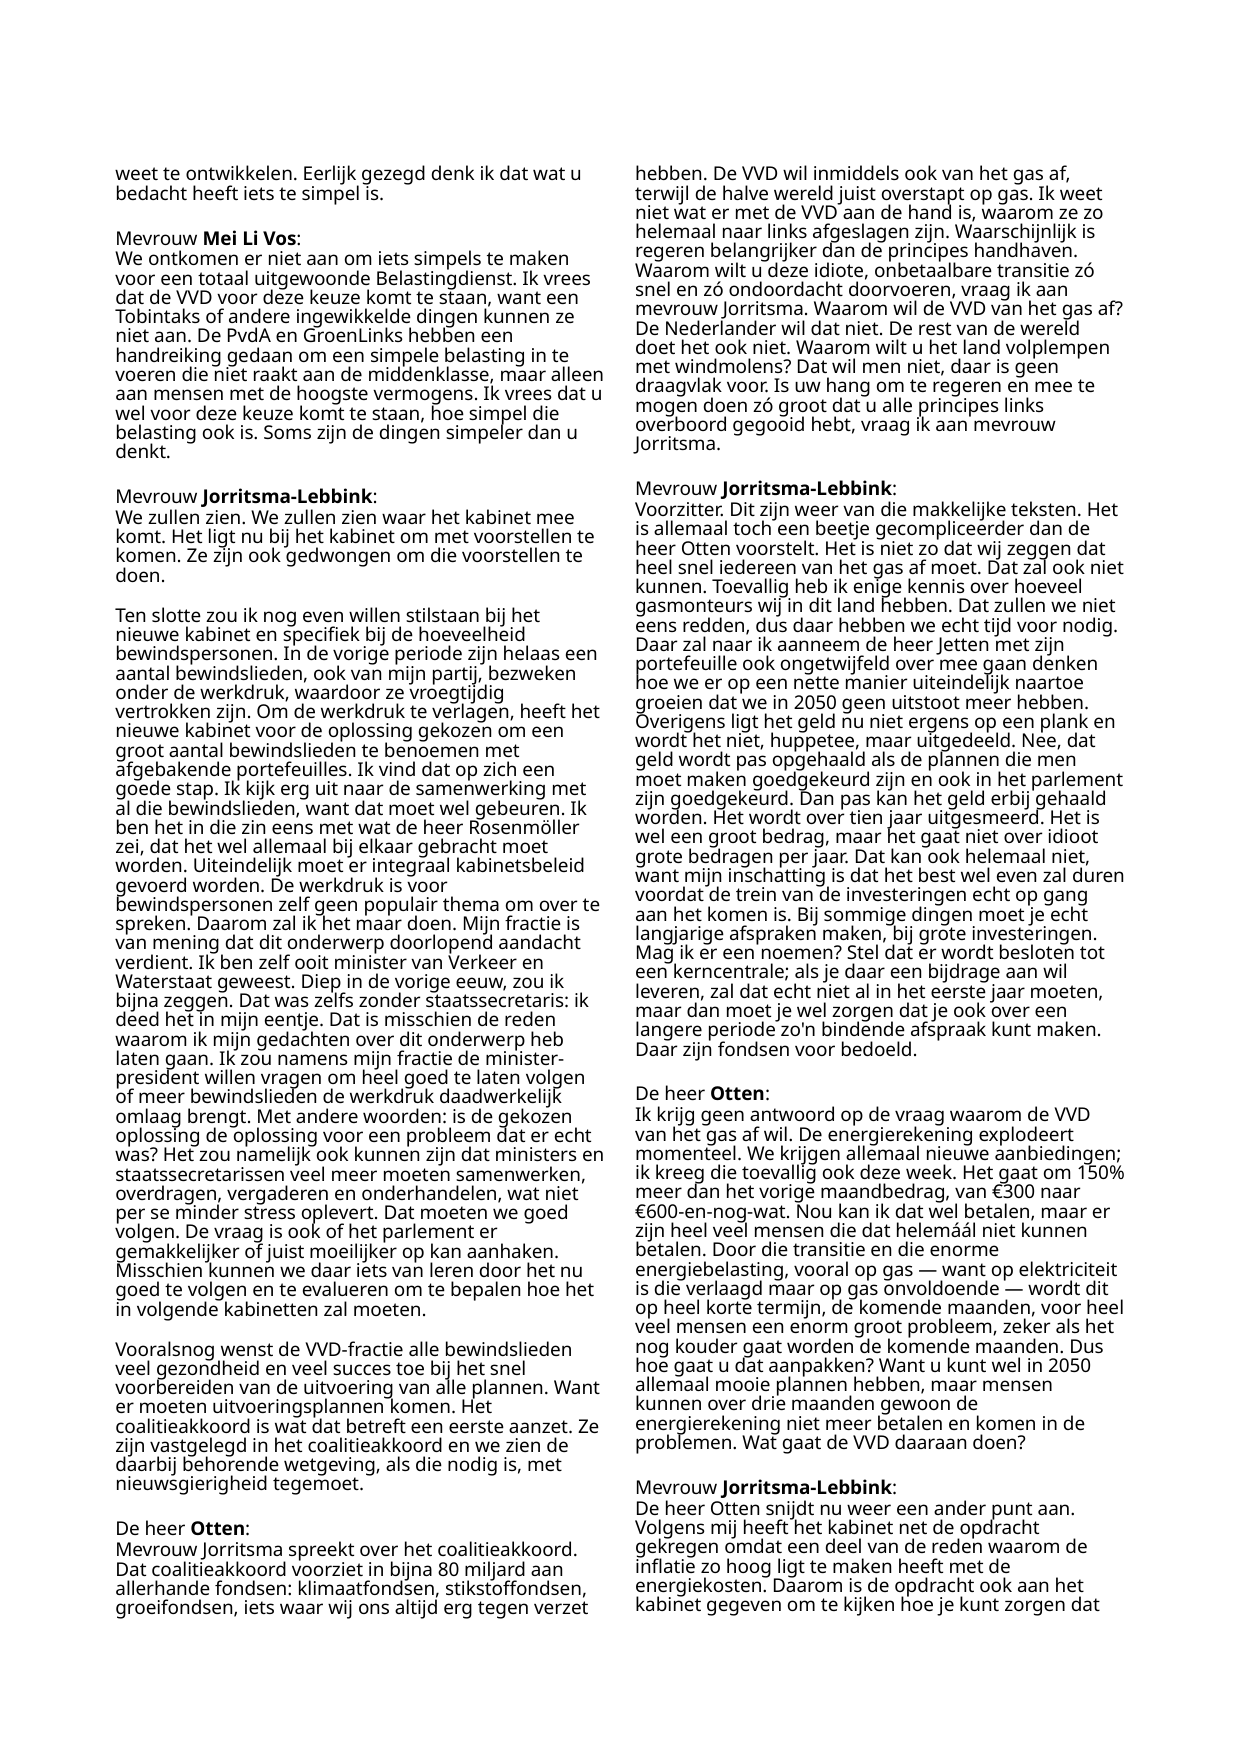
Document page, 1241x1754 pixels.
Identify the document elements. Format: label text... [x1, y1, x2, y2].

text weet te ontwikkelen. Eerlijk gezegd denk ik dat wat u bedacht heeft iets te simpel is. [115, 165, 605, 204]
text Mevrouw Jorritsma-Lebbink: [115, 483, 605, 509]
text Voorzitter. Dit zijn weer van die makkelijke teksten. Het is allemaal toch een beetje gecompliceerder dan de heer Otten voorstelt. Het is niet zo dat wij zeggen dat heel snel iedereen van het gas af moet. Dat zal ook niet kunnen. Toevallig heb ik enige kennis over hoeveel gasmonteurs wij in dit land hebben. Dat zullen we niet eens redden, dus daar hebben we echt tijd voor nodig. Daar zal naar ik aanneem de heer Jetten met zijn portefeuille ook ongetwijfeld over mee gaan denken hoe we er op een nette manier uiteindelijk naartoe groeien dat we in 2050 geen uitstoot meer hebben. Overigens ligt het geld nu niet ergens op een plank en wordt het niet, huppetee, maar uitgedeeld. Nee, dat geld wordt pas opgehaald als de plannen die men moet maken goedgekeurd zijn en ook in het parlement zijn goedgekeurd. Dan pas kan het geld erbij gehaald worden. Het wordt over tien jaar uitgesmeerd. Het is wel een groot bedrag, maar het gaat niet over idioot grote bedragen per jaar. Dat kan ook helemaal niet, want mijn inschatting is dat het best wel even zal duren voordat de trein van de investeringen echt op gang aan het komen is. Bij sommige dingen moet je echt langjarige afspraken maken, bij grote investeringen. Mag ik er een noemen? Stel dat er wordt besloten tot een kerncentrale; als je daar een bijdrage aan wil leveren, zal dat echt niet al in het eerste jaar moeten, maar dan moet je wel zorgen dat je ook over een langere periode zo'n bindende afspraak kunt maken. Daar zijn fondsen voor bedoeld. [635, 501, 1125, 1060]
text Vooralsnog wenst de VVD-fractie alle bewindslieden veel gezondheid en veel succes toe bij het snel voorbereiden van de uitvoering van alle plannen. Want er moeten uitvoeringsplannen komen. Het coalitieakkoord is wat dat betreft een eerste aanzet. Ze zijn vastgelegd in het coalitieakkoord en we zien de daarbij behorende wetgeving, als die nodig is, met nieuwsgierigheid tegemoet. [115, 1341, 605, 1495]
text Ten slotte zou ik nog even willen stilstaan bij het nieuwe kabinet en specifiek bij de hoeveelheid bewindspersonen. In de vorige periode zijn helaas een aantal bewindslieden, ook van mijn partij, bezweken onder de werkdruk, waardoor ze vroegtijdig vertrokken zijn. Om de werkdruk te verlagen, heeft het nieuwe kabinet voor de oplossing gekozen om een groot aantal bewindslieden te benoemen met afgebakende portefeuilles. Ik vind dat op zich een goede stap. Ik kijk erg uit naar de samenwerking met al die bewindslieden, want dat moet wel gebeuren. Ik ben het in die zin eens met wat de heer Rosenmöller zei, dat het wel allemaal bij elkaar gebracht moet worden. Uiteindelijk moet er integraal kabinetsbeleid gevoerd worden. De werkdruk is voor bewindspersonen zelf geen populair thema om over te spreken. Daarom zal ik het maar doen. Mijn fractie is van mening dat dit onderwerp doorlopend aandacht verdient. Ik ben zelf ooit minister van Verkeer en Waterstaat geweest. Diep in de vorige eeuw, zou ik bijna zeggen. Dat was zelfs zonder staatssecretaris: ik deed het in mijn eentje. Dat is misschien de reden waarom ik mijn gedachten over dit onderwerp heb laten gaan. Ik zou namens mijn fractie de minister-president willen vragen om heel goed te laten volgen of meer bewindslieden de werkdruk daadwerkelijk omlaag brengt. Met andere woorden: is de gekozen oplossing de oplossing voor een probleem dat er echt was? Het zou namelijk ook kunnen zijn dat ministers en staatssecretarissen veel meer moeten samenwerken, overdragen, vergaderen en onderhandelen, wat niet per se minder stress oplevert. Dat moeten we goed volgen. De vraag is ook of het parlement er gemakkelijker of juist moeilijker op kan aanhaken. Misschien kunnen we daar iets van leren door het nu goed te volgen en te evalueren om te bepalen hoe het in volgende kabinetten zal moeten. [115, 607, 605, 1320]
text De heer Otten snijdt nu weer een ander punt aan. Volgens mij heeft het kabinet net de opdracht gekregen omdat een deel van de reden waarom de inflatie zo hoog ligt te maken heeft met de energiekosten. Daarom is de opdracht ook aan het kabinet gegeven om te kijken hoe je kunt zorgen dat [635, 1500, 1125, 1615]
text Mevrouw Jorritsma-Lebbink: [635, 475, 1125, 501]
text De heer Otten: [635, 1081, 1125, 1106]
text hebben. De VVD wil inmiddels ook van het gas af, terwijl de halve wereld juist overstapt op gas. Ik weet niet wat er met de VVD aan de hand is, waarom ze zo helemaal naar links afgeslagen zijn. Waarschijnlijk is regeren belangrijker dan de principes handhaven. Waarom wilt u deze idiote, onbetaalbare transitie zó snel en zó ondoordacht doorvoeren, vraag ik aan mevrouw Jorritsma. Waarom wil de VVD van het gas af? De Nederlander wil dat niet. De rest van de wereld doet het ook niet. Waarom wilt u het land volplempen met windmolens? Dat wil men niet, daar is geen draagvlak voor. Is uw hang om te regeren en mee te mogen doen zó groot dat u alle principes links overboord gegooid hebt, vraag ik aan mevrouw Jorritsma. [635, 165, 1125, 454]
text Ik krijg geen antwoord op de vraag waarom de VVD van het gas af wil. De energierekening explodeert momenteel. We krijgen allemaal nieuwe aanbiedingen; ik kreeg die toevallig ook deze week. Het gaat om 150% meer dan het vorige maandbedrag, van €300 naar €600-en-nog-wat. Nou kan ik dat wel betalen, maar er zijn heel veel mensen die dat helemáál niet kunnen betalen. Door die transitie en die enorme energiebelasting, vooral op gas — want op elektriciteit is die verlaagd maar op gas onvoldoende — wordt dit op heel korte termijn, de komende maanden, voor heel veel mensen een enorm groot probleem, zeker als het nog kouder gaat worden de komende maanden. Dus hoe gaat u dat aanpakken? Want u kunt wel in 2050 allemaal mooie plannen hebben, maar mensen kunnen over drie maanden gewoon de energierekening niet meer betalen en komen in de problemen. Wat gaat de VVD daaraan doen? [635, 1106, 1125, 1453]
text Mevrouw Jorritsma-Lebbink: [635, 1474, 1125, 1500]
text De heer Otten: [115, 1516, 605, 1541]
text We ontkomen er niet aan om iets simpels te maken voor een totaal uitgewoonde Belastingdienst. Ik vrees dat de VVD voor deze keuze komt te staan, want een Tobintaks of andere ingewikkelde dingen kunnen ze niet aan. De PvdA en GroenLinks hebben een handreiking gedaan om een simpele belasting in te voeren die niet raakt aan de middenklasse, maar alleen aan mensen met de hoogste vermogens. Ik vrees dat u wel voor deze keuze komt te staan, hoe simpel die belasting ook is. Soms zijn de dingen simpeler dan u denkt. [115, 250, 605, 462]
text Mevrouw Jorritsma spreekt over het coalitieakkoord. Dat coalitieakkoord voorziet in bijna 80 miljard aan allerhande fondsen: klimaatfondsen, stikstoffondsen, groeifondsen, iets waar wij ons altijd erg tegen verzet [115, 1541, 605, 1618]
text We zullen zien. We zullen zien waar het kabinet mee komt. Het ligt nu bij het kabinet om met voorstellen te komen. Ze zijn ook gedwongen om die voorstellen te doen. [115, 509, 605, 586]
text Mevrouw Mei Li Vos: [115, 225, 605, 250]
